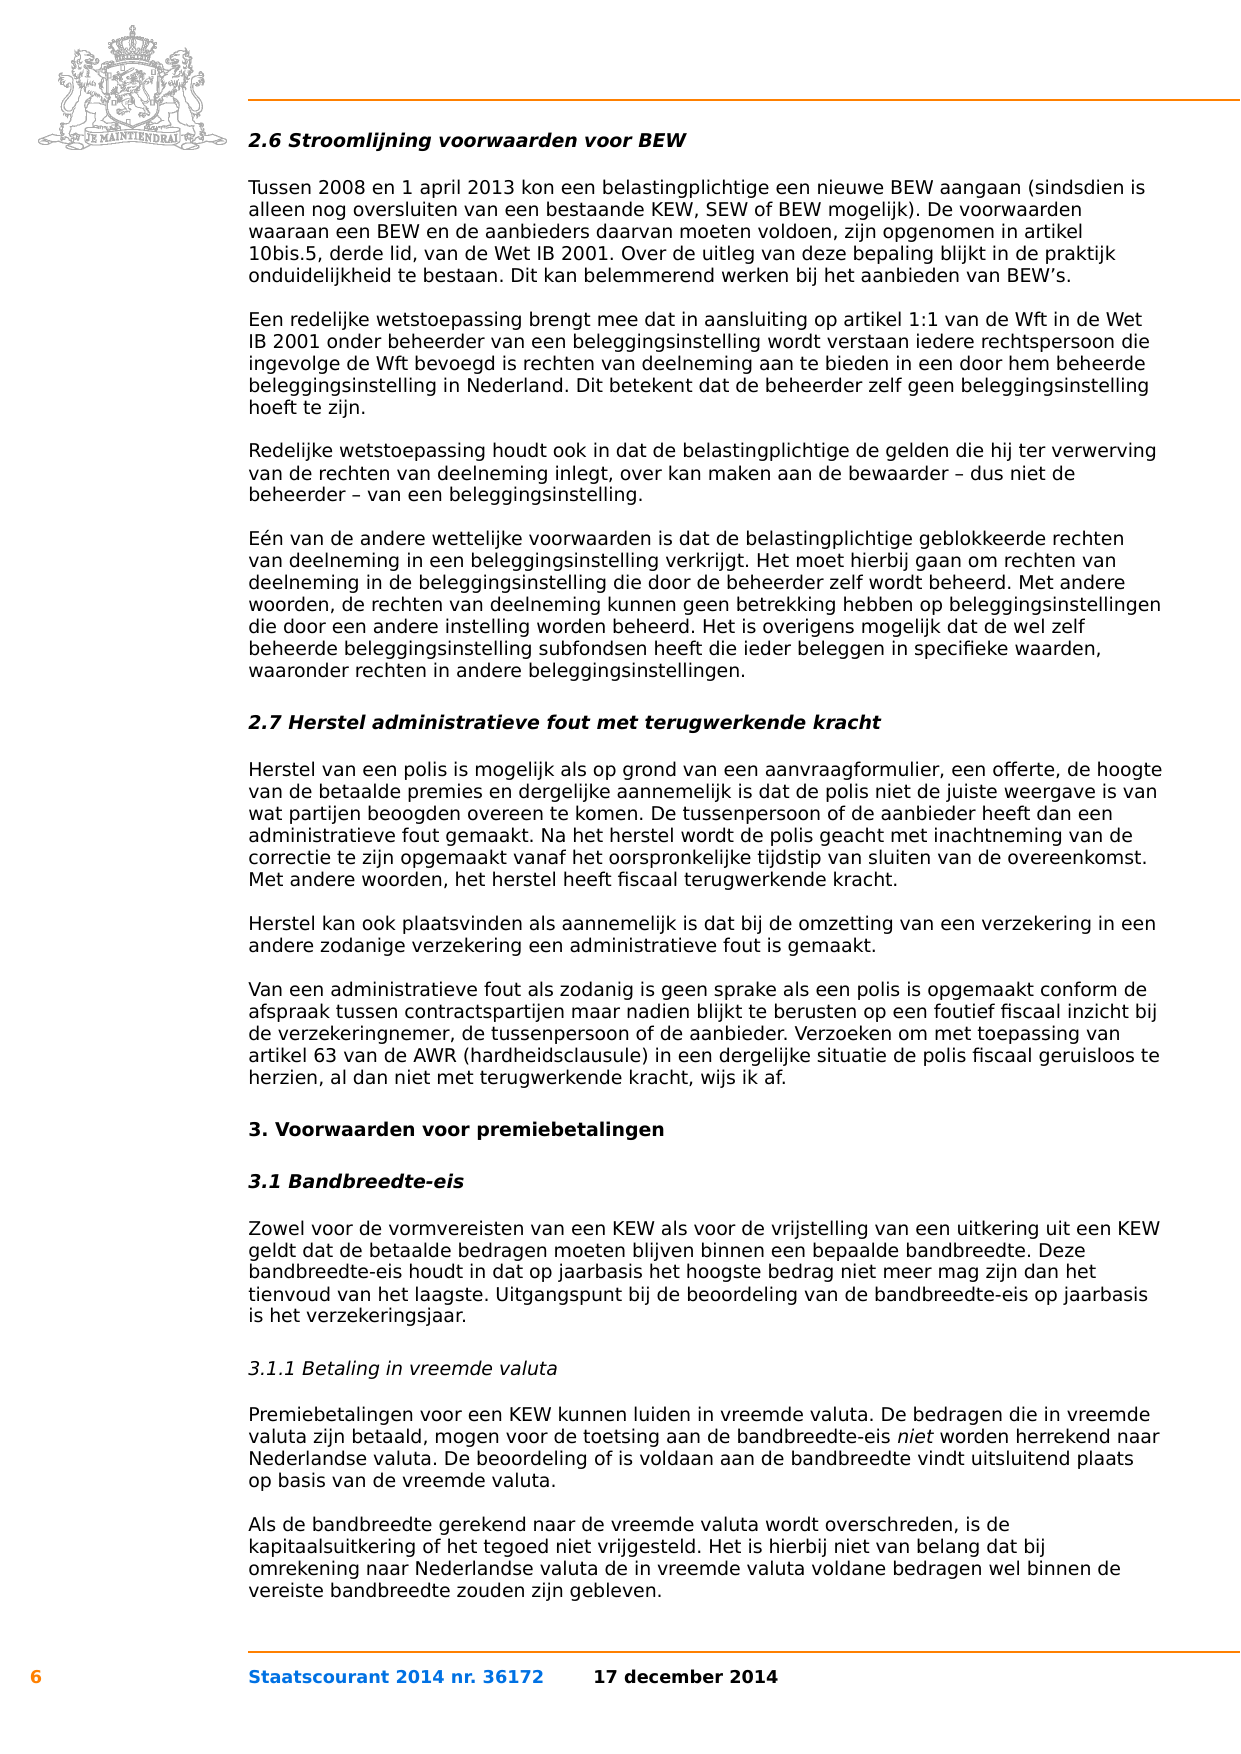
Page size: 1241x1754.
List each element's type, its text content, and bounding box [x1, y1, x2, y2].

text Eén van de andere wettelijke voorwaarden is dat de belastingplichtige geblokkeerde rechten van deelneming in een beleggingsinstelling verkrijgt. Het moet hierbij gaan om rechten van deelneming in de beleggingsinstelling die door de beheerder zelf wordt beheerd. Met andere woorden, de rechten van deelneming kunnen geen betrekking hebben op beleggingsinstellingen die door een andere instelling worden beheerd. Het is overigens mogelijk dat de wel zelf beheerde beleggingsinstelling subfondsen heeft die ieder beleggen in specifieke waarden, waaronder rechten in andere beleggingsinstellingen. [248, 528, 1163, 682]
text Premiebetalingen voor een KEW kunnen luiden in vreemde valuta. De bedragen die in vreemde valuta zijn betaald, mogen voor de toetsing aan de bandbreedte-eis niet worden herrekend naar Nederlandse valuta. De beoordeling of is voldaan aan de bandbreedte vindt uitsluitend plaats op basis van de vreemde valuta. [248, 1404, 1163, 1492]
text Herstel van een polis is mogelijk als op grond van een aanvraagformulier, een offerte, de hoogte van de betaalde premies en dergelijke aannemelijk is dat de polis niet de juiste weergave is van wat partijen beoogden overeen te komen. De tussenpersoon of de aanbieder heeft dan een administratieve fout gemaakt. Na het herstel wordt de polis geacht met inachtneming van de correctie te zijn opgemaakt vanaf het oorspronkelijke tijdstip van sluiten van de overeenkomst. Met andere woorden, het herstel heeft fiscaal terugwerkende kracht. [248, 759, 1163, 891]
subtitle 3.1.1 Betaling in vreemde valuta [248, 1357, 1163, 1379]
subtitle 3. Voorwaarden voor premiebetalingen [248, 1118, 1163, 1141]
subtitle 2.7 Herstel administratieve fout met terugwerkende kracht [248, 712, 1163, 734]
text Een redelijke wetstoepassing brengt mee dat in aansluiting op artikel 1:1 van de Wft in de Wet IB 2001 onder beheerder van een beleggingsinstelling wordt verstaan iedere rechtspersoon die ingevolge de Wft bevoegd is rechten van deelneming aan te bieden in een door hem beheerde beleggingsinstelling in Nederland. Dit betekent dat de beheerder zelf geen beleggingsinstelling hoeft te zijn. [248, 309, 1163, 418]
text Van een administratieve fout als zodanig is geen sprake als een polis is opgemaakt conform de afspraak tussen contractspartijen maar nadien blijkt te berusten op een foutief fiscaal inzicht bij de verzekeringnemer, de tussenpersoon of de aanbieder. Verzoeken om met toepassing van artikel 63 van de AWR (hardheidsclausule) in een dergelijke situatie de polis fiscaal geruisloos te herzien, al dan niet met terugwerkende kracht, wijs ik af. [248, 979, 1163, 1088]
text Tussen 2008 en 1 april 2013 kon een belastingplichtige een nieuwe BEW aangaan (sindsdien is alleen nog oversluiten van een bestaande KEW, SEW of BEW mogelijk). De voorwaarden waaraan een BEW en de aanbieders daarvan moeten voldoen, zijn opgenomen in artikel 10bis.5, derde lid, van de Wet IB 2001. Over de uitleg van deze bepaling blijkt in de praktijk onduidelijkheid te bestaan. Dit kan belemmerend werken bij het aanbieden van BEW’s. [248, 177, 1163, 287]
text Zowel voor de vormvereisten van een KEW als voor de vrijstelling van een uitkering uit een KEW geldt dat de betaalde bedragen moeten blijven binnen een bepaalde bandbreedte. Deze bandbreedte-eis houdt in dat op jaarbasis het hoogste bedrag niet meer mag zijn dan het tienvoud van het laagste. Uitgangspunt bij de beoordeling van de bandbreedte-eis op jaarbasis is het verzekeringsjaar. [248, 1217, 1163, 1327]
picture [38, 25, 227, 150]
subtitle 2.6 Stroomlijning voorwaarden voor BEW [248, 130, 1163, 152]
subtitle 3.1 Bandbreedte-eis [248, 1171, 1163, 1192]
text Redelijke wetstoepassing houdt ook in dat de belastingplichtige de gelden die hij ter verwerving van de rechten van deelneming inlegt, over kan maken aan de bewaarder – dus niet de beheerder – van een beleggingsinstelling. [248, 440, 1163, 506]
text Herstel kan ook plaatsvinden als aannemelijk is dat bij de omzetting van een verzekering in een andere zodanige verzekering een administratieve fout is gemaakt. [248, 913, 1163, 957]
text Als de bandbreedte gerekend naar de vreemde valuta wordt overschreden, is de kapitaalsuitkering of het tegoed niet vrijgesteld. Het is hierbij niet van belang dat bij omrekening naar Nederlandse valuta de in vreemde valuta voldane bedragen wel binnen de vereiste bandbreedte zouden zijn gebleven. [248, 1514, 1163, 1602]
